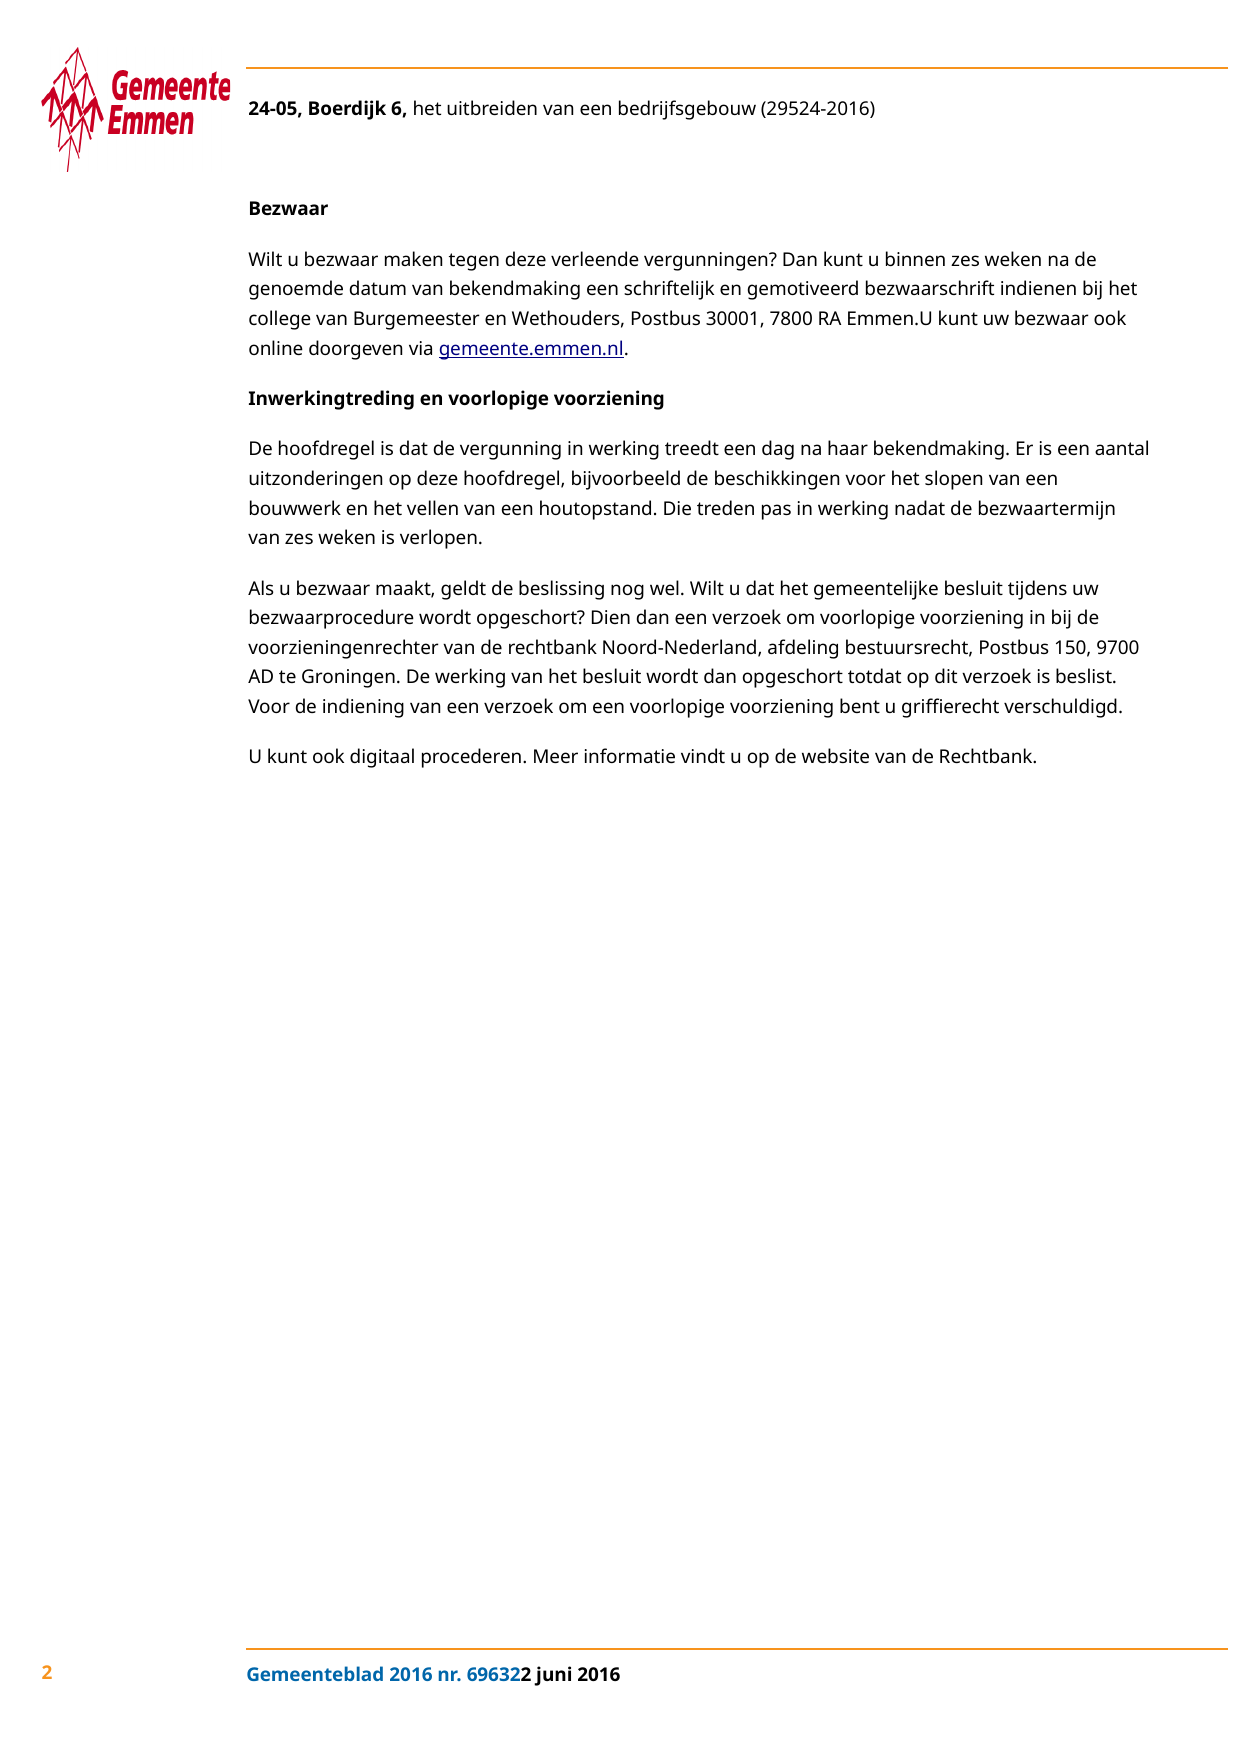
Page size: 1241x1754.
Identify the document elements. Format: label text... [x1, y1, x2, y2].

text Bezwaar [248, 196, 1152, 221]
picture [41, 47, 231, 172]
text Inwerkingtreding en voorlopige voorziening [248, 385, 1152, 411]
text 24-05, Boerdijk 6, het uitbreiden van een bedrijfsgebouw (29524-2016) [248, 95, 1152, 121]
text U kunt ook digitaal procederen. Meer informatie vindt u op de website van de Rechtbank. [248, 743, 1152, 769]
text Wilt u bezwaar maken tegen deze verleende vergunningen? Dan kunt u binnen zes weken na de genoemde datum van bekendmaking een schriftelijk en gemotiveerd bezwaarschrift indienen bij het college van Burgemeester en Wethouders, Postbus 30001, 7800 RA Emmen.U kunt uw bezwaar ook online doorgeven via gemeente.emmen.nl. [248, 246, 1152, 361]
text De hoofdregel is dat de vergunning in werking treedt een dag na haar bekendmaking. Er is een aantal uitzonderingen op deze hoofdregel, bijvoorbeeld de beschikkingen voor het slopen van een bouwwerk en het vellen van een houtopstand. Die treden pas in werking nadat de bezwaartermijn van zes weken is verlopen. [248, 436, 1152, 550]
text Als u bezwaar maakt, geldt de beslissing nog wel. Wilt u dat het gemeentelijke besluit tijdens uw bezwaarprocedure wordt opgeschort? Dien dan een verzoek om voorlopige voorziening in bij de voorzieningenrechter van de rechtbank Noord-Nederland, afdeling bestuursrecht, Postbus 150, 9700 AD te Groningen. De werking van het besluit wordt dan opgeschort totdat op dit verzoek is beslist. Voor de indiening van een verzoek om een voorlopige voorziening bent u griffierecht verschuldigd. [248, 575, 1152, 719]
